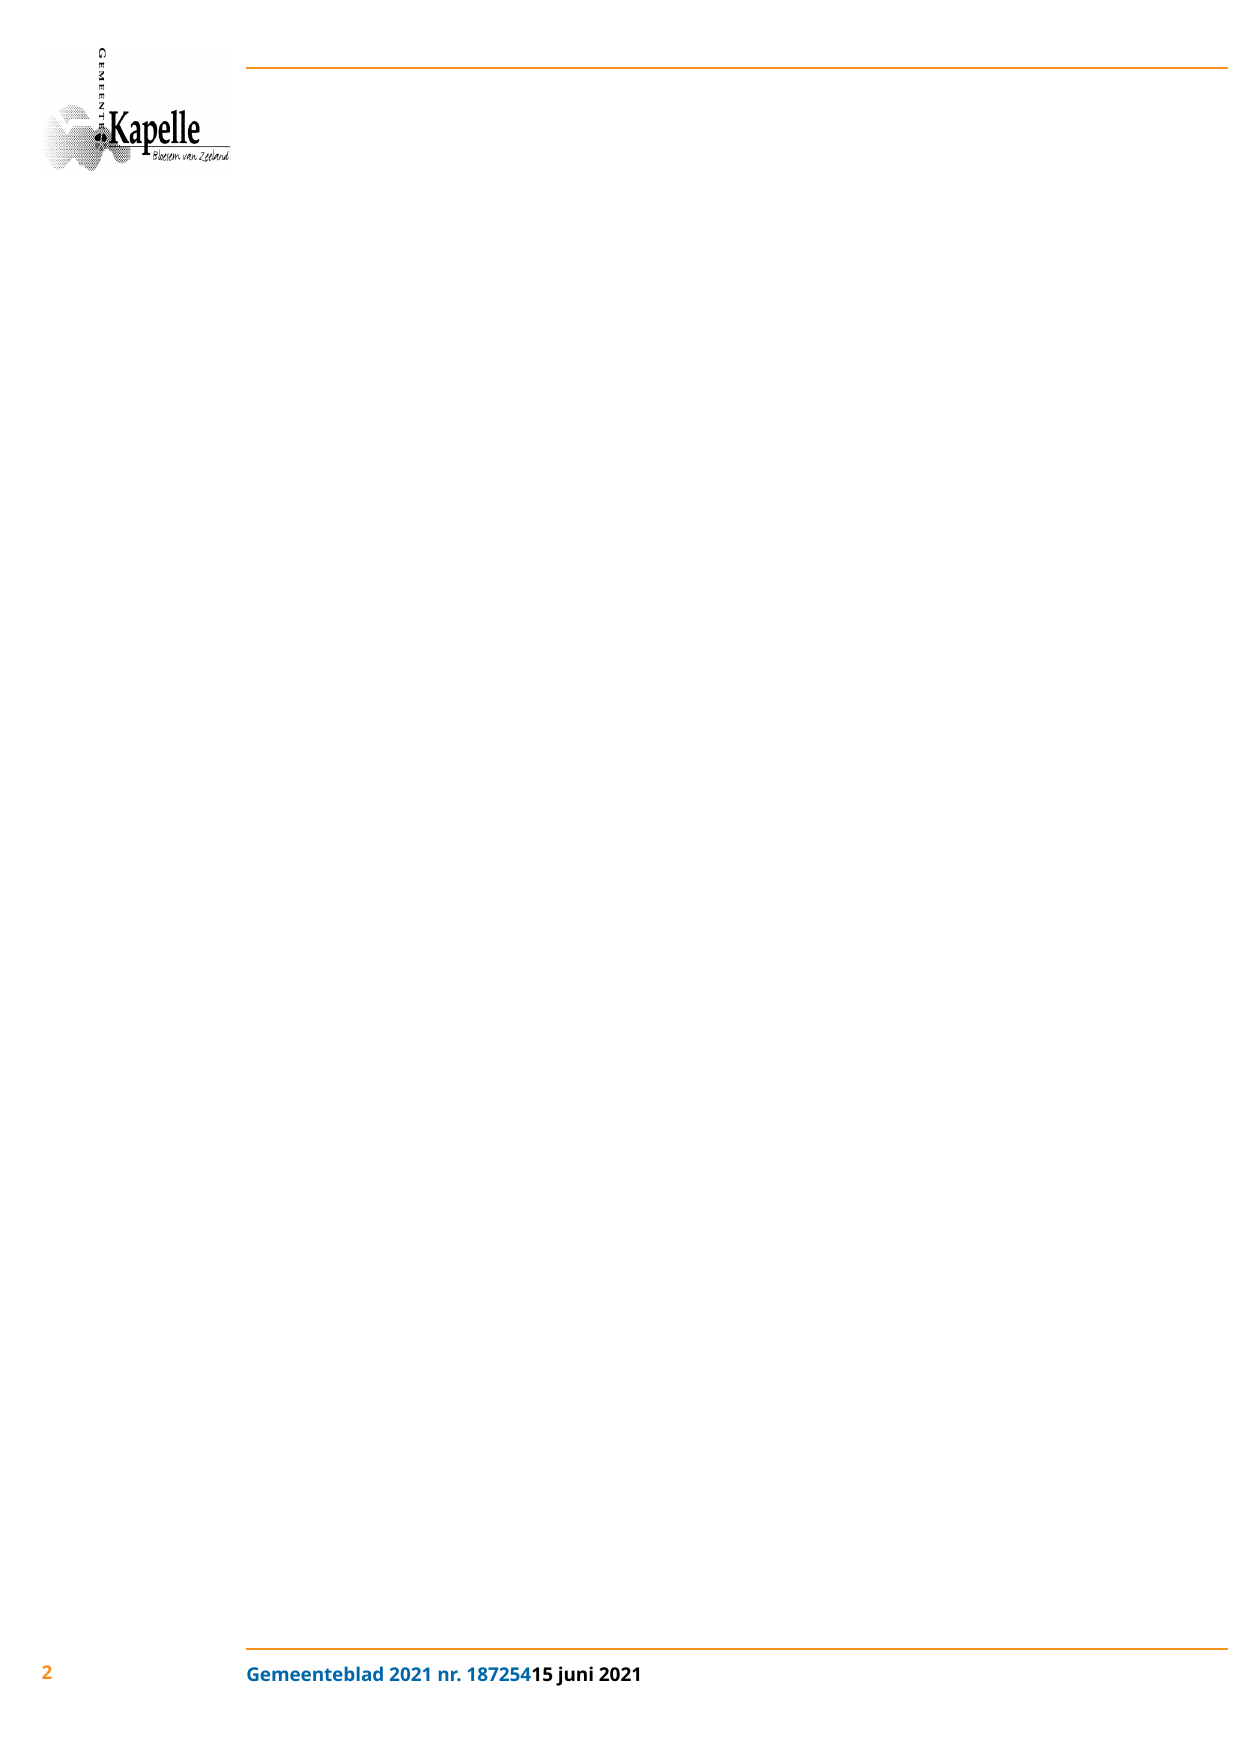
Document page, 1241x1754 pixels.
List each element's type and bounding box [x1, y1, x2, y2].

picture [41, 47, 231, 172]
